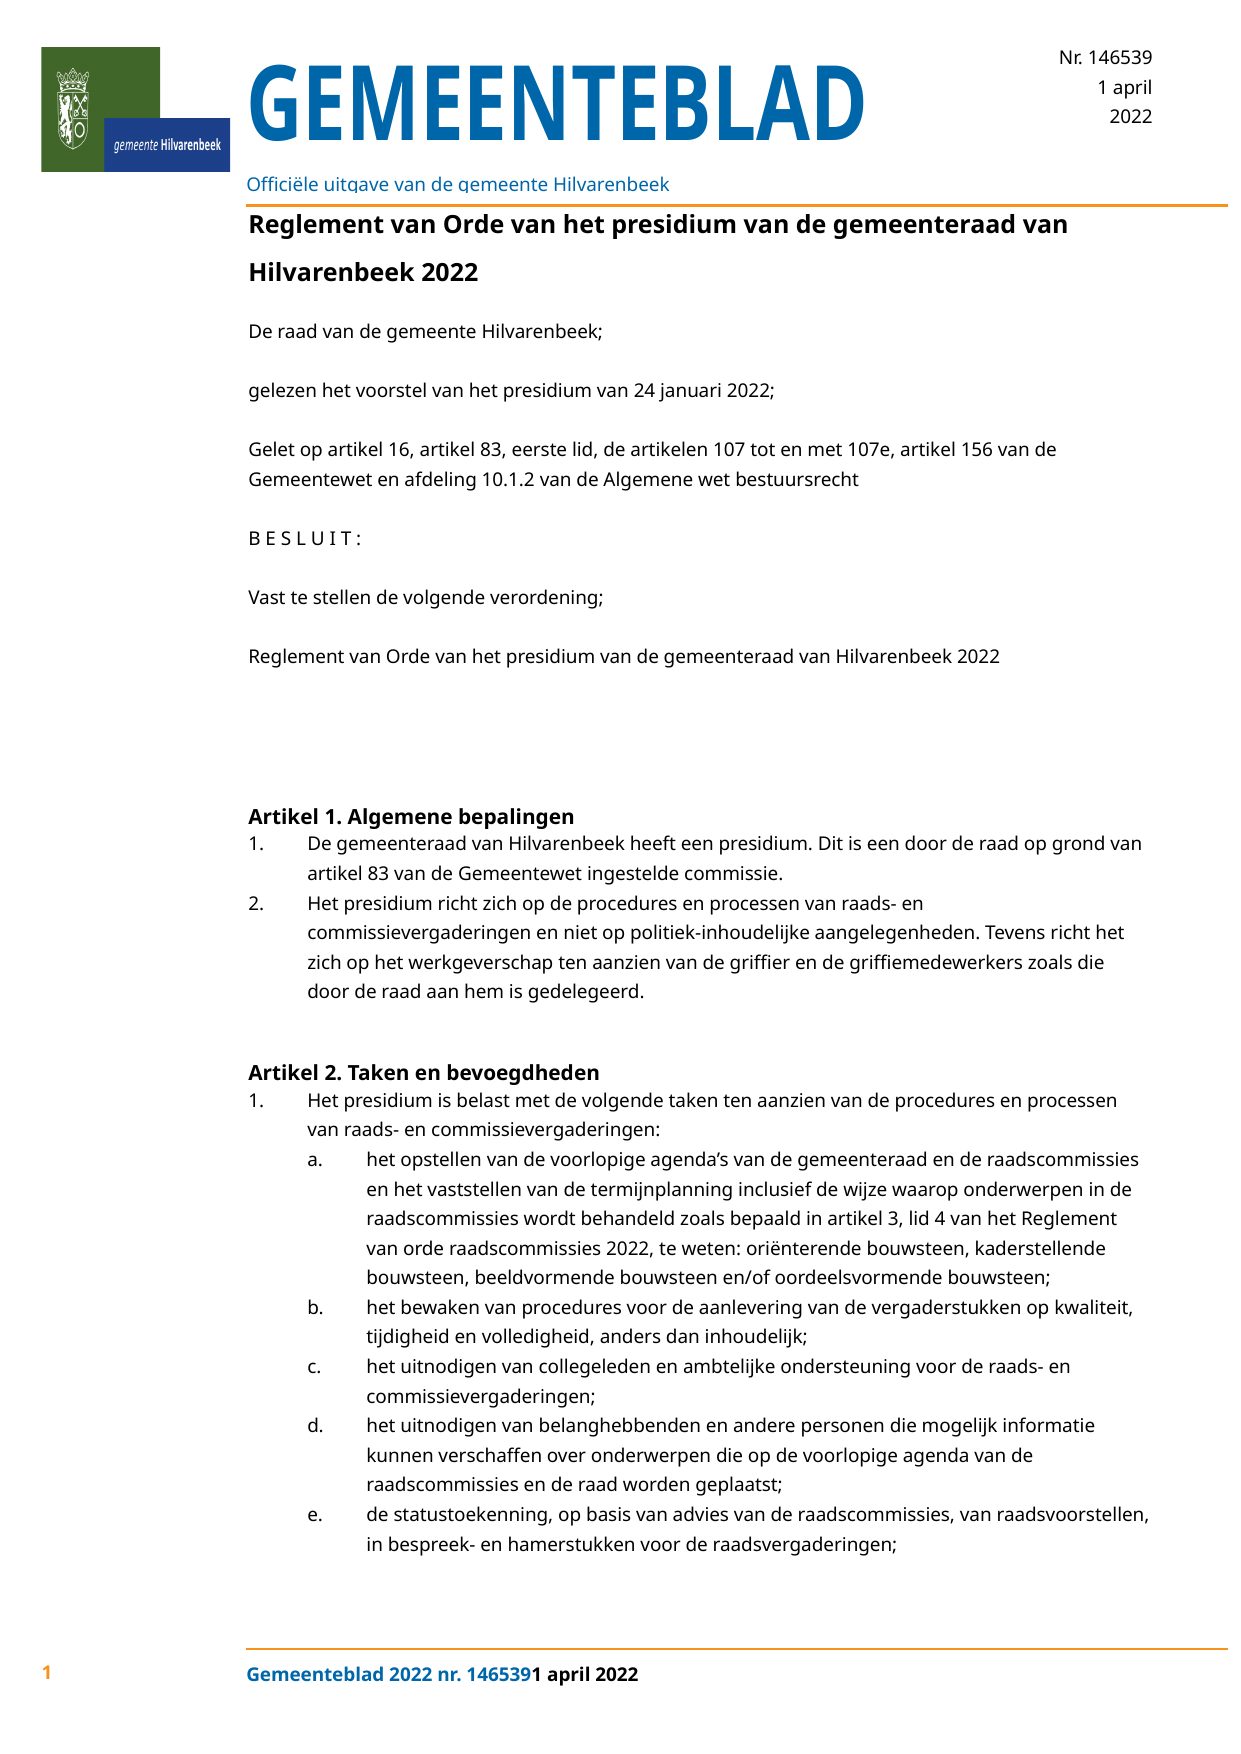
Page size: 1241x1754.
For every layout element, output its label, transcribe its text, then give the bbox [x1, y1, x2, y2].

list het uitnodigen van collegeleden en ambtelijke ondersteuning voor de raads- en commissievergaderingen; [307, 1353, 1152, 1408]
list het opstellen van de voorlopige agenda’s van de gemeenteraad en de raadscommissies en het vaststellen van de termijnplanning inclusief de wijze waarop onderwerpen in de raadscommissies wordt behandeld zoals bepaald in artikel 3, lid 4 van het Reglement van orde raadscommissies 2022, te weten: oriënterende bouwsteen, kaderstellende bouwsteen, beeldvormende bouwsteen en/of oordeelsvormende bouwsteen; [307, 1146, 1152, 1290]
list Het presidium is belast met de volgende taken ten aanzien van de procedures en processen van raads- en commissievergaderingen: [248, 1087, 1152, 1142]
text Reglement van Orde van het presidium van de gemeenteraad van Hilvarenbeek 2022 [248, 207, 1152, 288]
list de statustoekenning, op basis van advies van de raadscommissies, van raadsvoorstellen, in bespreek- en hamerstukken voor de raadsvergaderingen; [307, 1501, 1152, 1556]
list Het presidium richt zich op de procedures en processen van raads- en commissievergaderingen en niet op politiek-inhoudelijke aangelegenheden. Tevens richt het zich op het werkgeverschap ten aanzien van de griffier en de griffiemedewerkers zoals die door de raad aan hem is gedelegeerd. [248, 890, 1152, 1004]
text gelezen het voorstel van het presidium van 24 januari 2022; [248, 377, 1152, 403]
text Vast te stellen de volgende verordening; [248, 584, 1152, 610]
text Artikel 2. Taken en bevoegdheden [248, 1058, 1152, 1087]
list het uitnodigen van belanghebbenden en andere personen die mogelijk informatie kunnen verschaffen over onderwerpen die op de voorlopige agenda van de raadscommissies en de raad worden geplaatst; [307, 1412, 1152, 1497]
picture [41, 47, 231, 172]
text B E S L U I T : [248, 525, 1152, 551]
list het bewaken van procedures voor de aanlevering van de vergaderstukken op kwaliteit, tijdigheid en volledigheid, anders dan inhoudelijk; [307, 1294, 1152, 1349]
text Reglement van Orde van het presidium van de gemeenteraad van Hilvarenbeek 2022 [248, 643, 1152, 669]
text Gelet op artikel 16, artikel 83, eerste lid, de artikelen 107 tot en met 107e, artikel 156 van de Gemeentewet en afdeling 10.1.2 van de Algemene wet bestuursrecht [248, 436, 1152, 492]
text Artikel 1. Algemene bepalingen [248, 802, 1152, 831]
list De gemeenteraad van Hilvarenbeek heeft een presidium. Dit is een door de raad op grond van artikel 83 van de Gemeentewet ingestelde commissie. [248, 831, 1152, 886]
text De raad van de gemeente Hilvarenbeek; [248, 318, 1152, 344]
